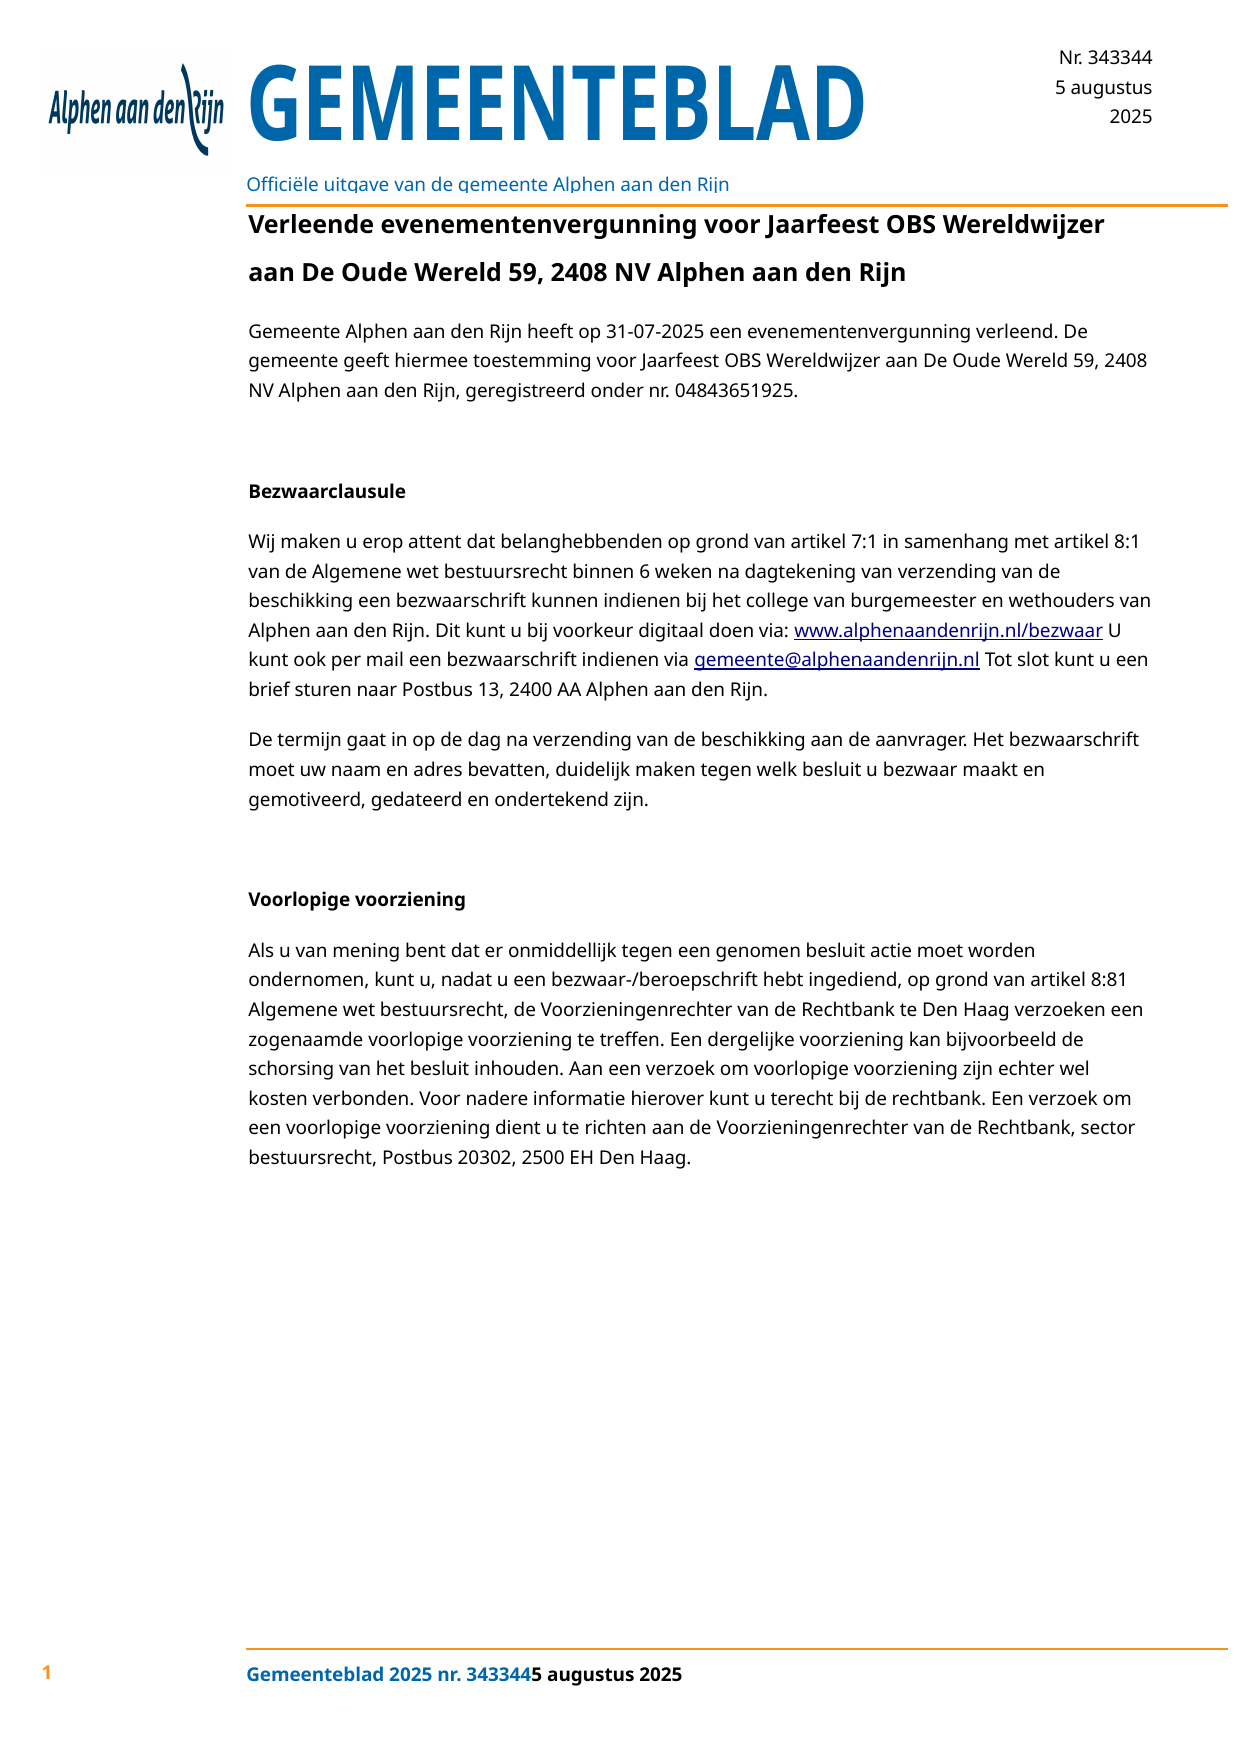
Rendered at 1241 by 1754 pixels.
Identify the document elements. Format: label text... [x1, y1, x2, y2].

text Als u van mening bent dat er onmiddellijk tegen een genomen besluit actie moet worden ondernomen, kunt u, nadat u een bezwaar-/beroepschrift hebt ingediend, op grond van artikel 8:81 Algemene wet bestuursrecht, de Voorzieningenrechter van de Rechtbank te Den Haag verzoeken een zogenaamde voorlopige voorziening te treffen. Een dergelijke voorziening kan bijvoorbeeld de schorsing van het besluit inhouden. Aan een verzoek om voorlopige voorziening zijn echter wel kosten verbonden. Voor nadere informatie hierover kunt u terecht bij de rechtbank. Een verzoek om een voorlopige voorziening dient u te richten aan de Voorzieningenrechter van de Rechtbank, sector bestuursrecht, Postbus 20302, 2500 EH Den Haag. [248, 937, 1152, 1170]
text De termijn gaat in op de dag na verzending van de beschikking aan de aanvrager. Het bezwaarschrift moet uw naam en adres bevatten, duidelijk maken tegen welk besluit u bezwaar maakt en gemotiveerd, gedateerd en ondertekend zijn. [248, 727, 1152, 812]
text Voorlopige voorziening [248, 887, 1152, 912]
text Gemeente Alphen aan den Rijn heeft op 31-07-2025 een evenementenvergunning verleend. De gemeente geeft hiermee toestemming voor Jaarfeest OBS Wereldwijzer aan De Oude Wereld 59, 2408 NV Alphen aan den Rijn, geregistreerd onder nr. 04843651925. [248, 318, 1152, 403]
text Bezwaarclausule [248, 478, 1152, 504]
text Verleende evenementenvergunning voor Jaarfeest OBS Wereldwijzer aan De Oude Wereld 59, 2408 NV Alphen aan den Rijn [248, 207, 1152, 288]
text Wij maken u erop attent dat belanghebbenden op grond van artikel 7:1 in samenhang met artikel 8:1 van de Algemene wet bestuursrecht binnen 6 weken na dagtekening van verzending van de beschikking een bezwaarschrift kunnen indienen bij het college van burgemeester en wethouders van Alphen aan den Rijn. Dit kunt u bij voorkeur digitaal doen via: www.alphenaandenrijn.nl/bezwaar U kunt ook per mail een bezwaarschrift indienen via gemeente@alphenaandenrijn.nl Tot slot kunt u een brief sturen naar Postbus 13, 2400 AA Alphen aan den Rijn. [248, 528, 1152, 702]
picture [41, 47, 231, 172]
